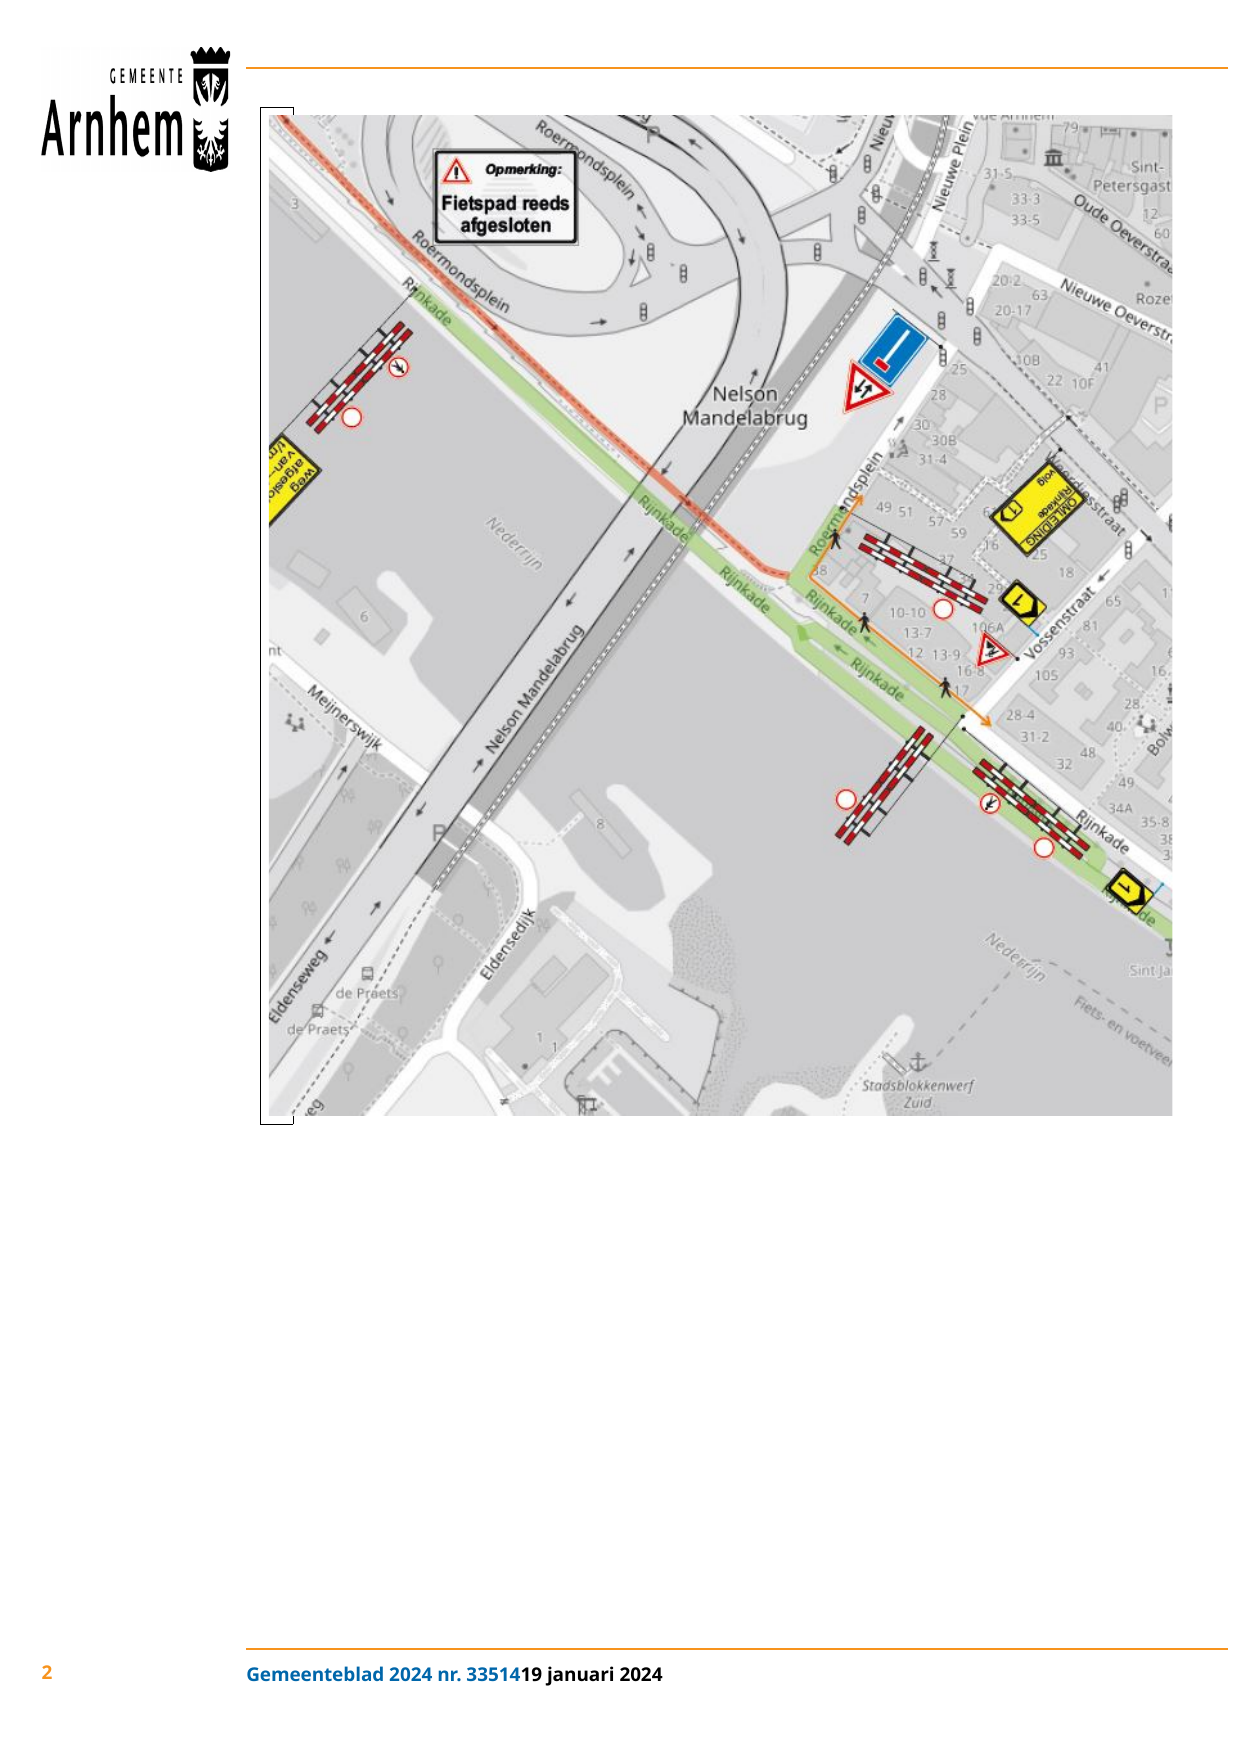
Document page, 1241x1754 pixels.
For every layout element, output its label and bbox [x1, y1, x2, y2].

picture [41, 47, 231, 172]
picture [268, 115, 1173, 1116]
